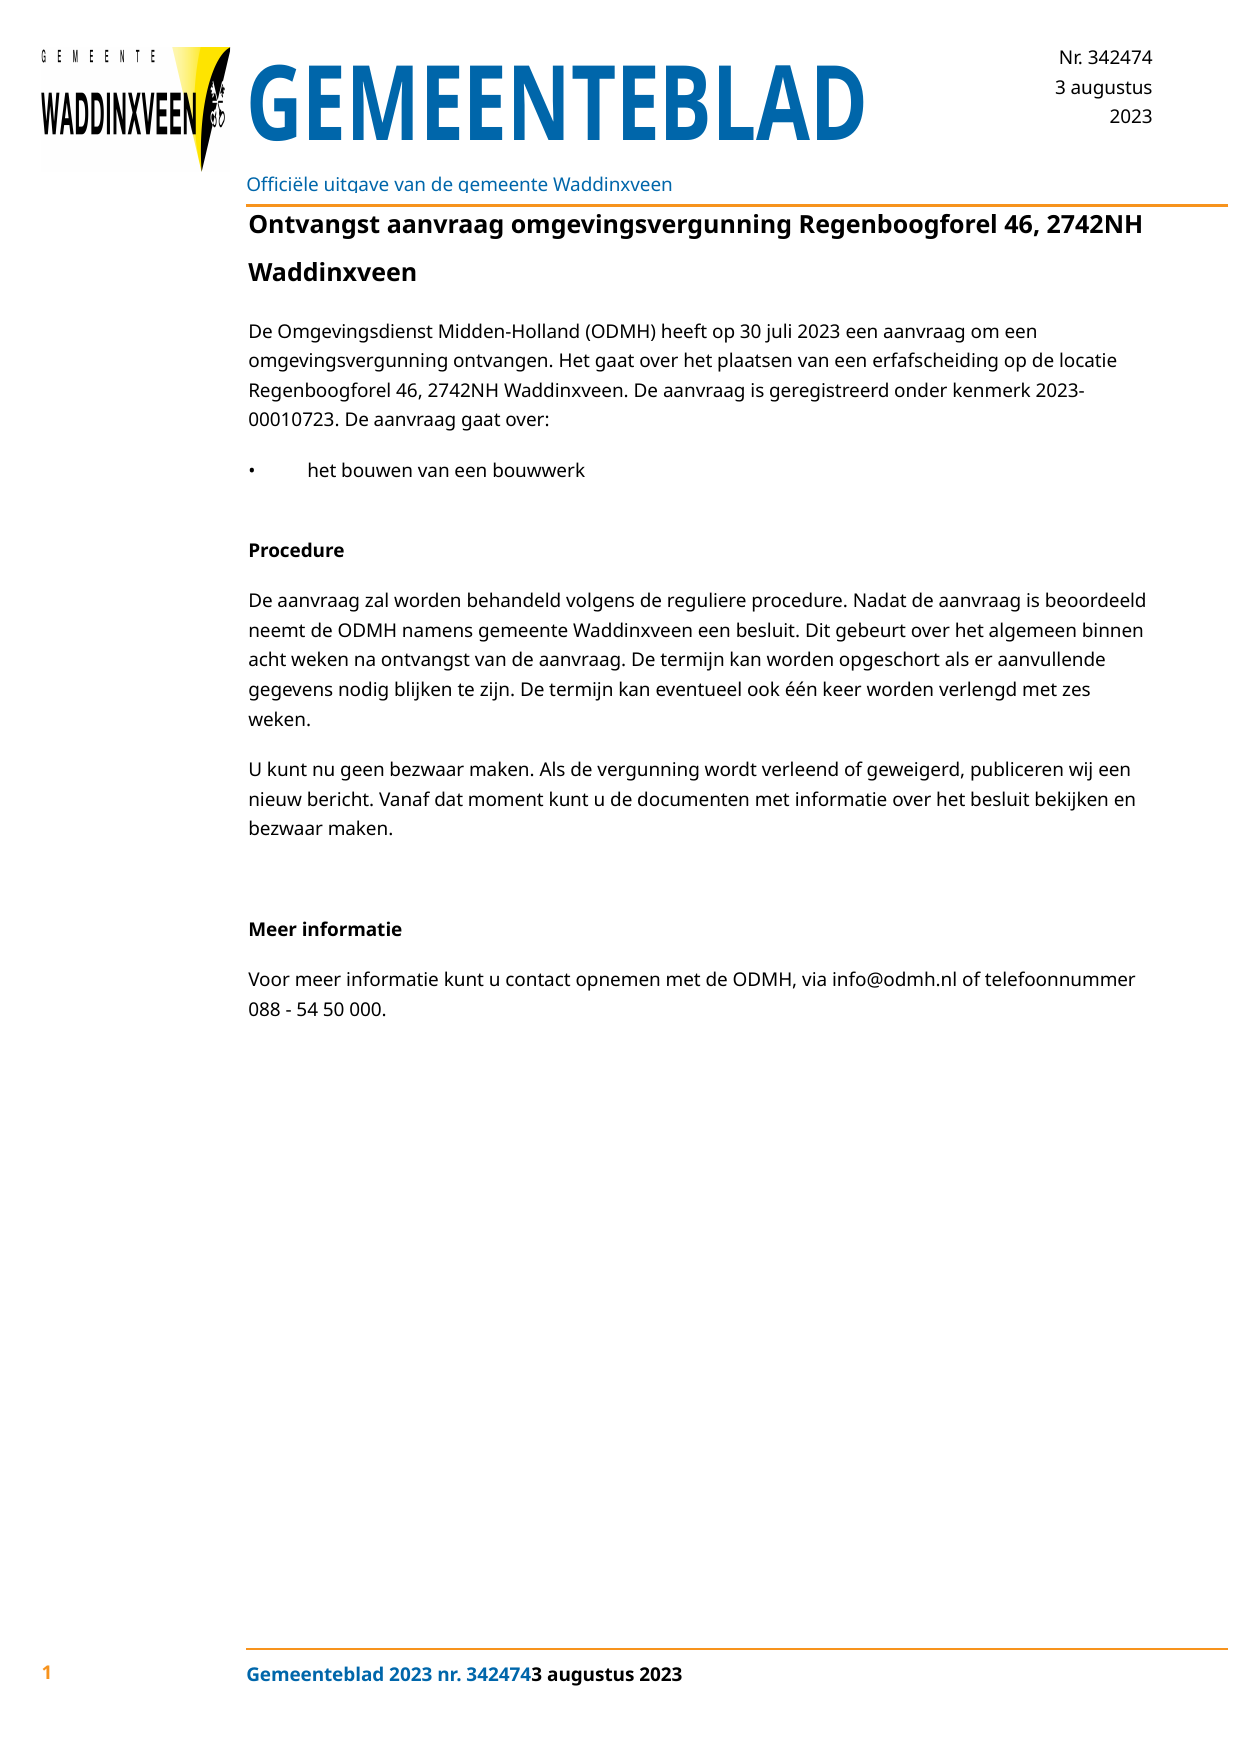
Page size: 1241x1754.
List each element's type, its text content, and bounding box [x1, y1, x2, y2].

text De Omgevingsdienst Midden-Holland (ODMH) heeft op 30 juli 2023 een aanvraag om een omgevingsvergunning ontvangen. Het gaat over het plaatsen van een erfafscheiding op de locatie Regenboogforel 46, 2742NH Waddinxveen. De aanvraag is geregistreerd onder kenmerk 2023-00010723. De aanvraag gaat over: [248, 318, 1152, 432]
list het bouwen van een bouwwerk [248, 457, 1152, 483]
text Ontvangst aanvraag omgevingsvergunning Regenboogforel 46, 2742NH Waddinxveen [248, 207, 1152, 288]
text De aanvraag zal worden behandeld volgens de reguliere procedure. Nadat de aanvraag is beoordeeld neemt de ODMH namens gemeente Waddinxveen een besluit. Dit gebeurt over het algemeen binnen acht weken na ontvangst van de aanvraag. De termijn kan worden opgeschort als er aanvullende gegevens nodig blijken te zijn. De termijn kan eventueel ook één keer worden verlengd met zes weken. [248, 587, 1152, 732]
text Voor meer informatie kunt u contact opnemen met de ODMH, via info@odmh.nl of telefoonnummer 088 - 54 50 000. [248, 967, 1152, 1022]
text U kunt nu geen bezwaar maken. Als de vergunning wordt verleend of geweigerd, publiceren wij een nieuw bericht. Vanaf dat moment kunt u de documenten met informatie over het besluit bekijken en bezwaar maken. [248, 756, 1152, 841]
picture [41, 47, 231, 172]
text Procedure [248, 537, 1152, 563]
text Meer informatie [248, 916, 1152, 942]
